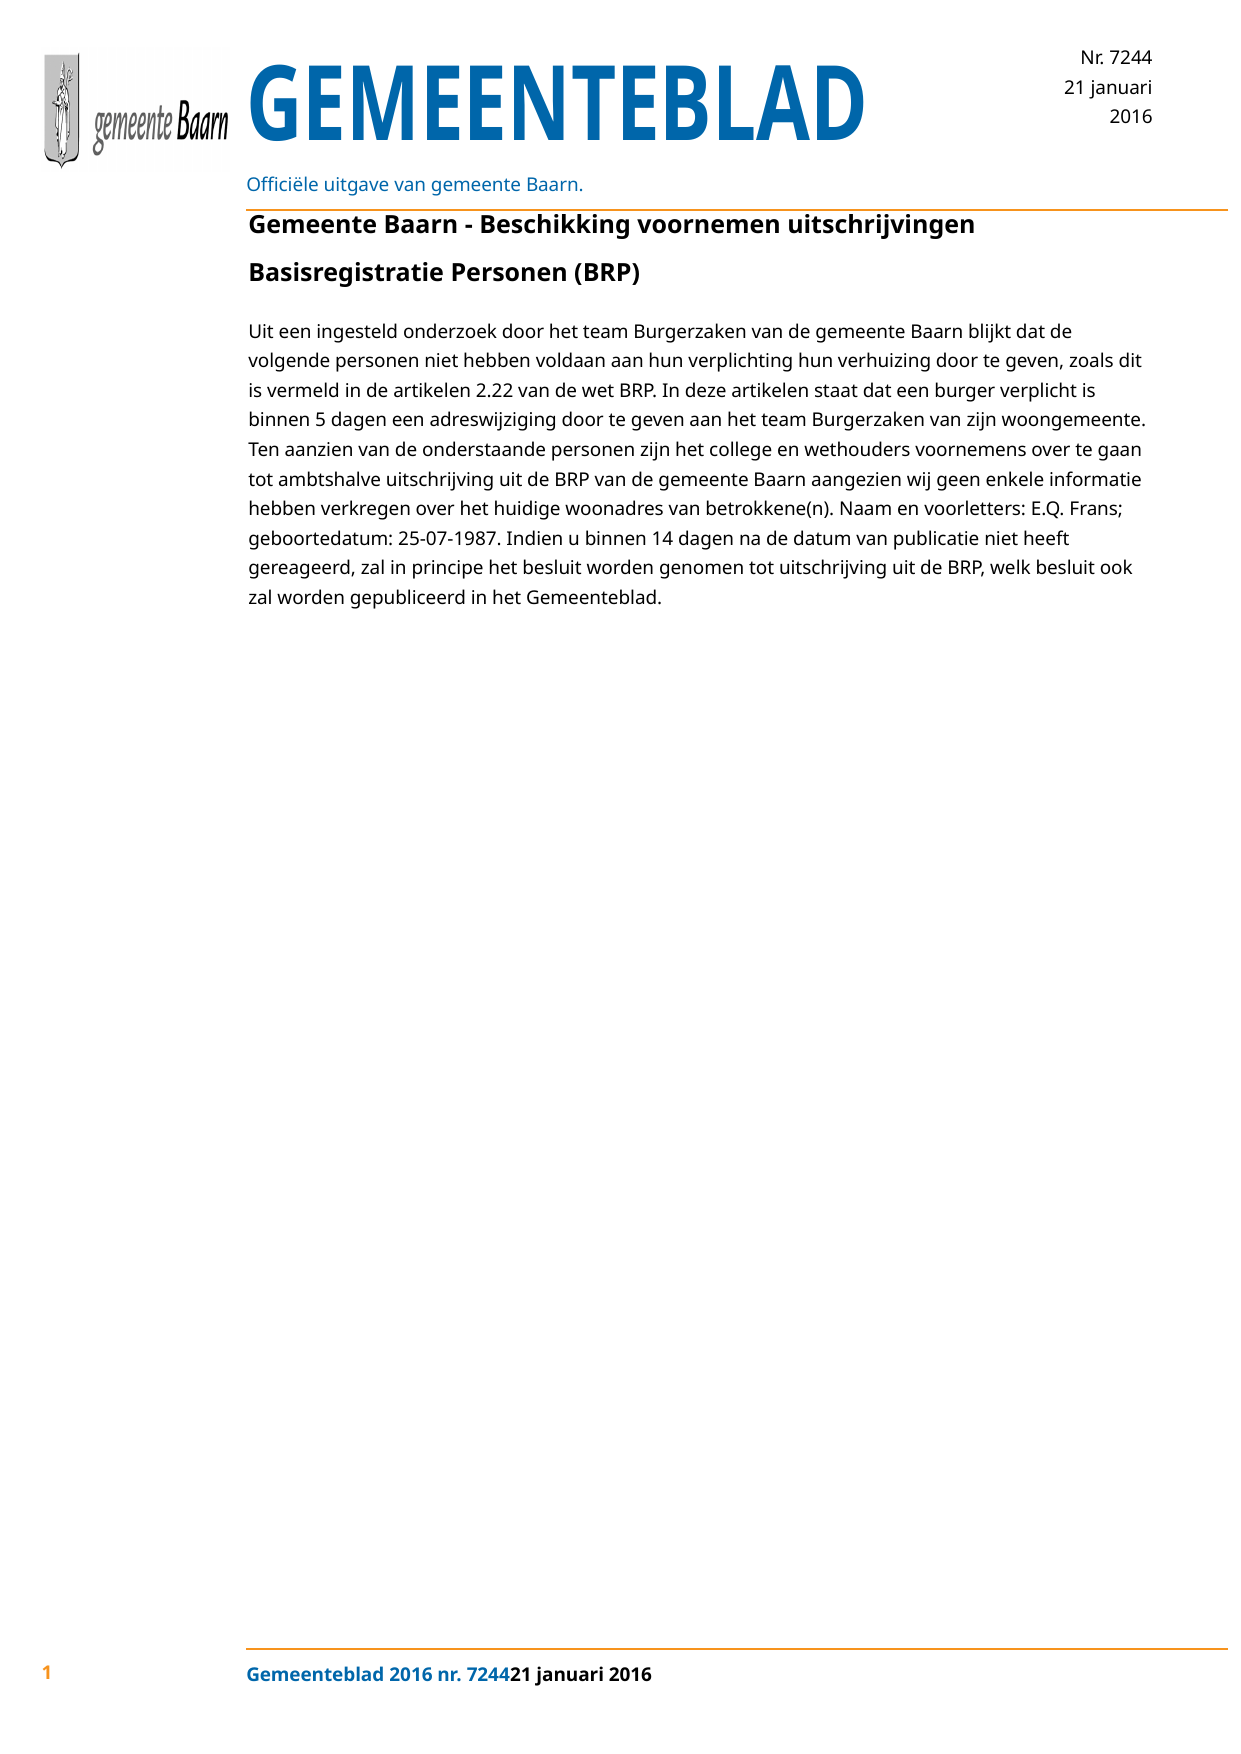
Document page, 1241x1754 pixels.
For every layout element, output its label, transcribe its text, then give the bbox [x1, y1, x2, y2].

picture [41, 47, 231, 172]
text Gemeente Baarn - Beschikking voornemen uitschrijvingen Basisregistratie Personen (BRP) [248, 211, 1152, 288]
text Uit een ingesteld onderzoek door het team Burgerzaken van de gemeente Baarn blijkt dat de volgende personen niet hebben voldaan aan hun verplichting hun verhuizing door te geven, zoals dit is vermeld in de artikelen 2.22 van de wet BRP. In deze artikelen staat dat een burger verplicht is binnen 5 dagen een adreswijziging door te geven aan het team Burgerzaken van zijn woongemeente. Ten aanzien van de onderstaande personen zijn het college en wethouders voornemens over te gaan tot ambtshalve uitschrijving uit de BRP van de gemeente Baarn aangezien wij geen enkele informatie hebben verkregen over het huidige woonadres van betrokkene(n). Naam en voorletters: E.Q. Frans; geboortedatum: 25-07-1987. Indien u binnen 14 dagen na de datum van publicatie niet heeft gereageerd, zal in principe het besluit worden genomen tot uitschrijving uit de BRP, welk besluit ook zal worden gepubliceerd in het Gemeenteblad. [248, 318, 1152, 610]
